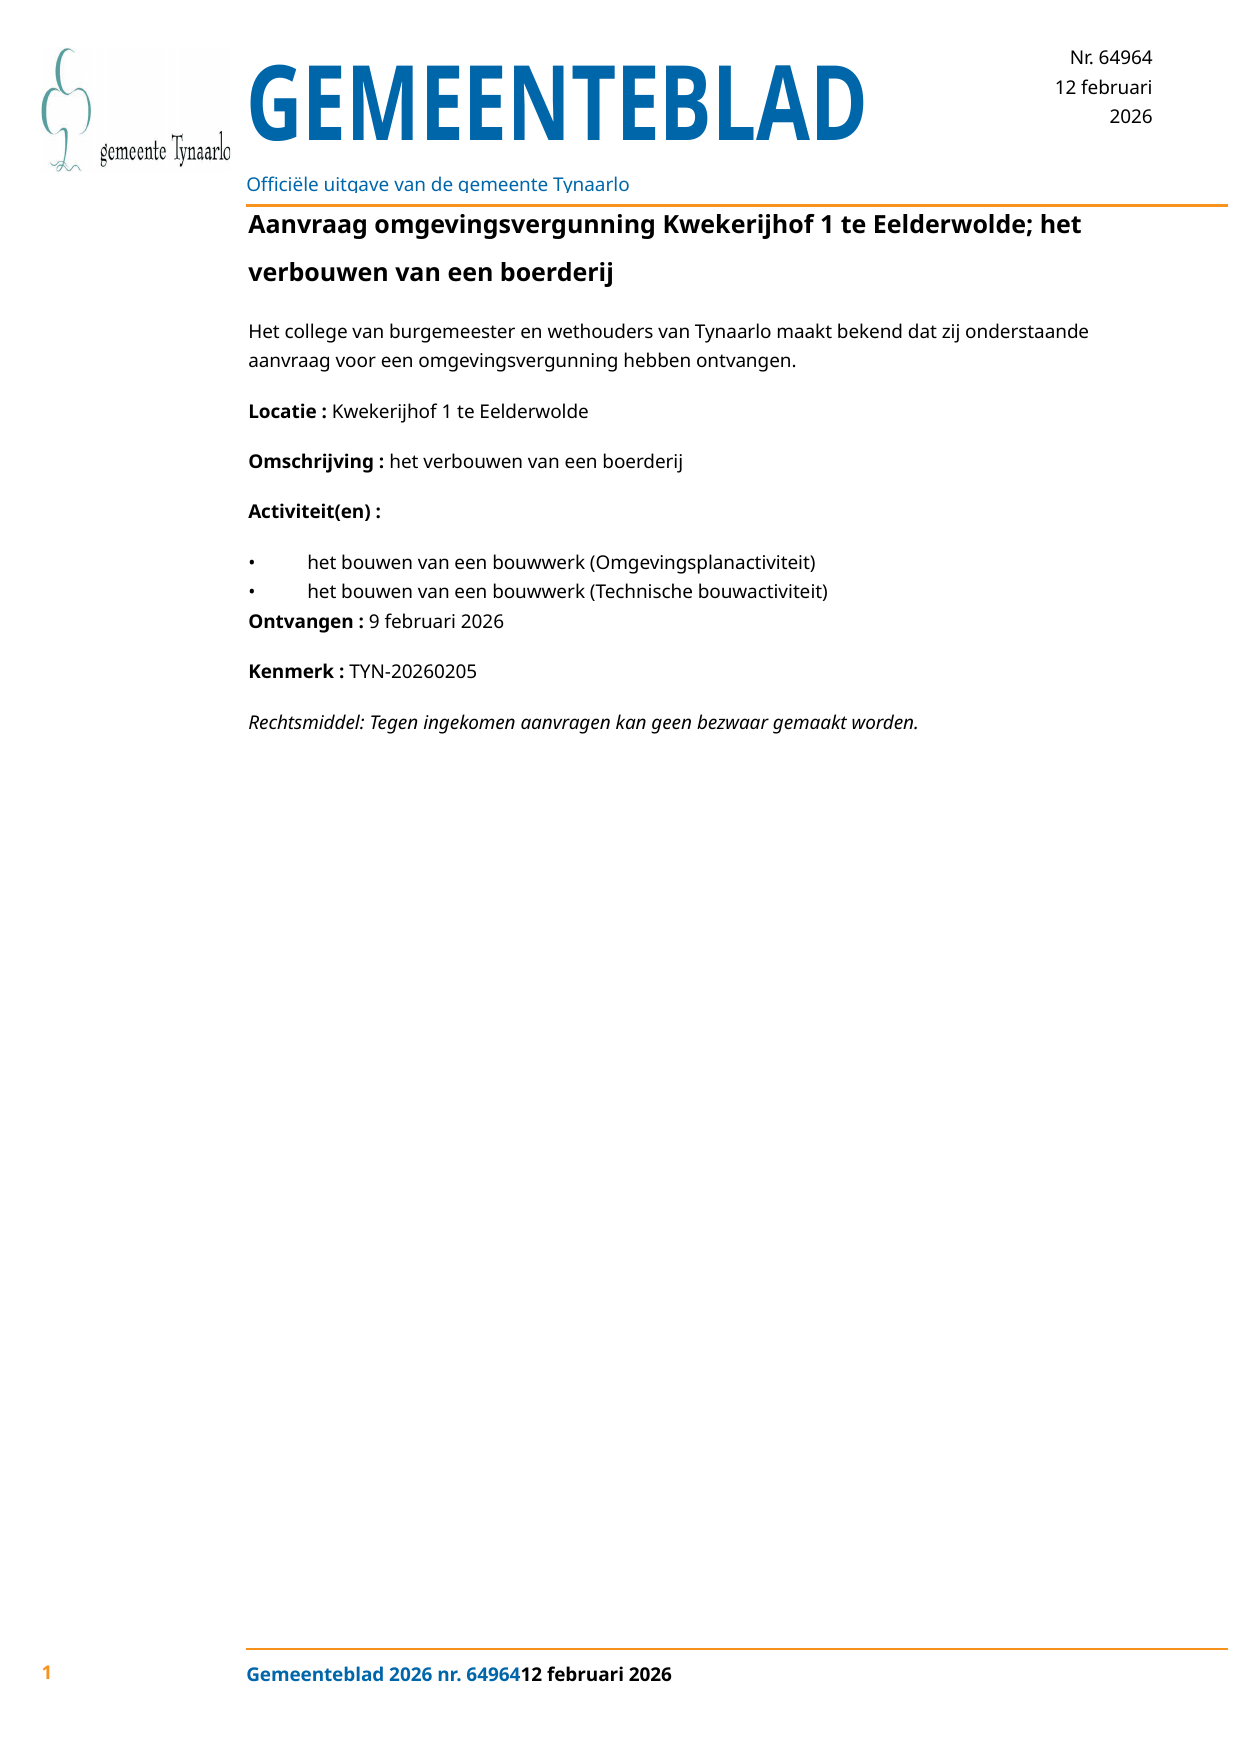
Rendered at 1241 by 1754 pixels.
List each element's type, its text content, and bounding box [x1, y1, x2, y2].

text Omschrijving : het verbouwen van een boerderij [248, 448, 1152, 474]
text Het college van burgemeester en wethouders van Tynaarlo maakt bekend dat zij onderstaande aanvraag voor een omgevingsvergunning hebben ontvangen. [248, 318, 1152, 373]
picture [41, 47, 231, 172]
text Kenmerk : TYN-20260205 [248, 659, 1152, 684]
text Activiteit(en) : [248, 499, 1152, 524]
text Rechtsmiddel: Tegen ingekomen aanvragen kan geen bezwaar gemaakt worden. [248, 709, 1152, 735]
text Locatie : Kwekerijhof 1 te Eelderwolde [248, 398, 1152, 424]
text Ontvangen : 9 februari 2026 [248, 608, 1152, 634]
text Aanvraag omgevingsvergunning Kwekerijhof 1 te Eelderwolde; het verbouwen van een boerderij [248, 207, 1152, 288]
list het bouwen van een bouwwerk (Technische bouwactiviteit) [248, 579, 1152, 604]
list het bouwen van een bouwwerk (Omgevingsplanactiviteit) [248, 549, 1152, 575]
